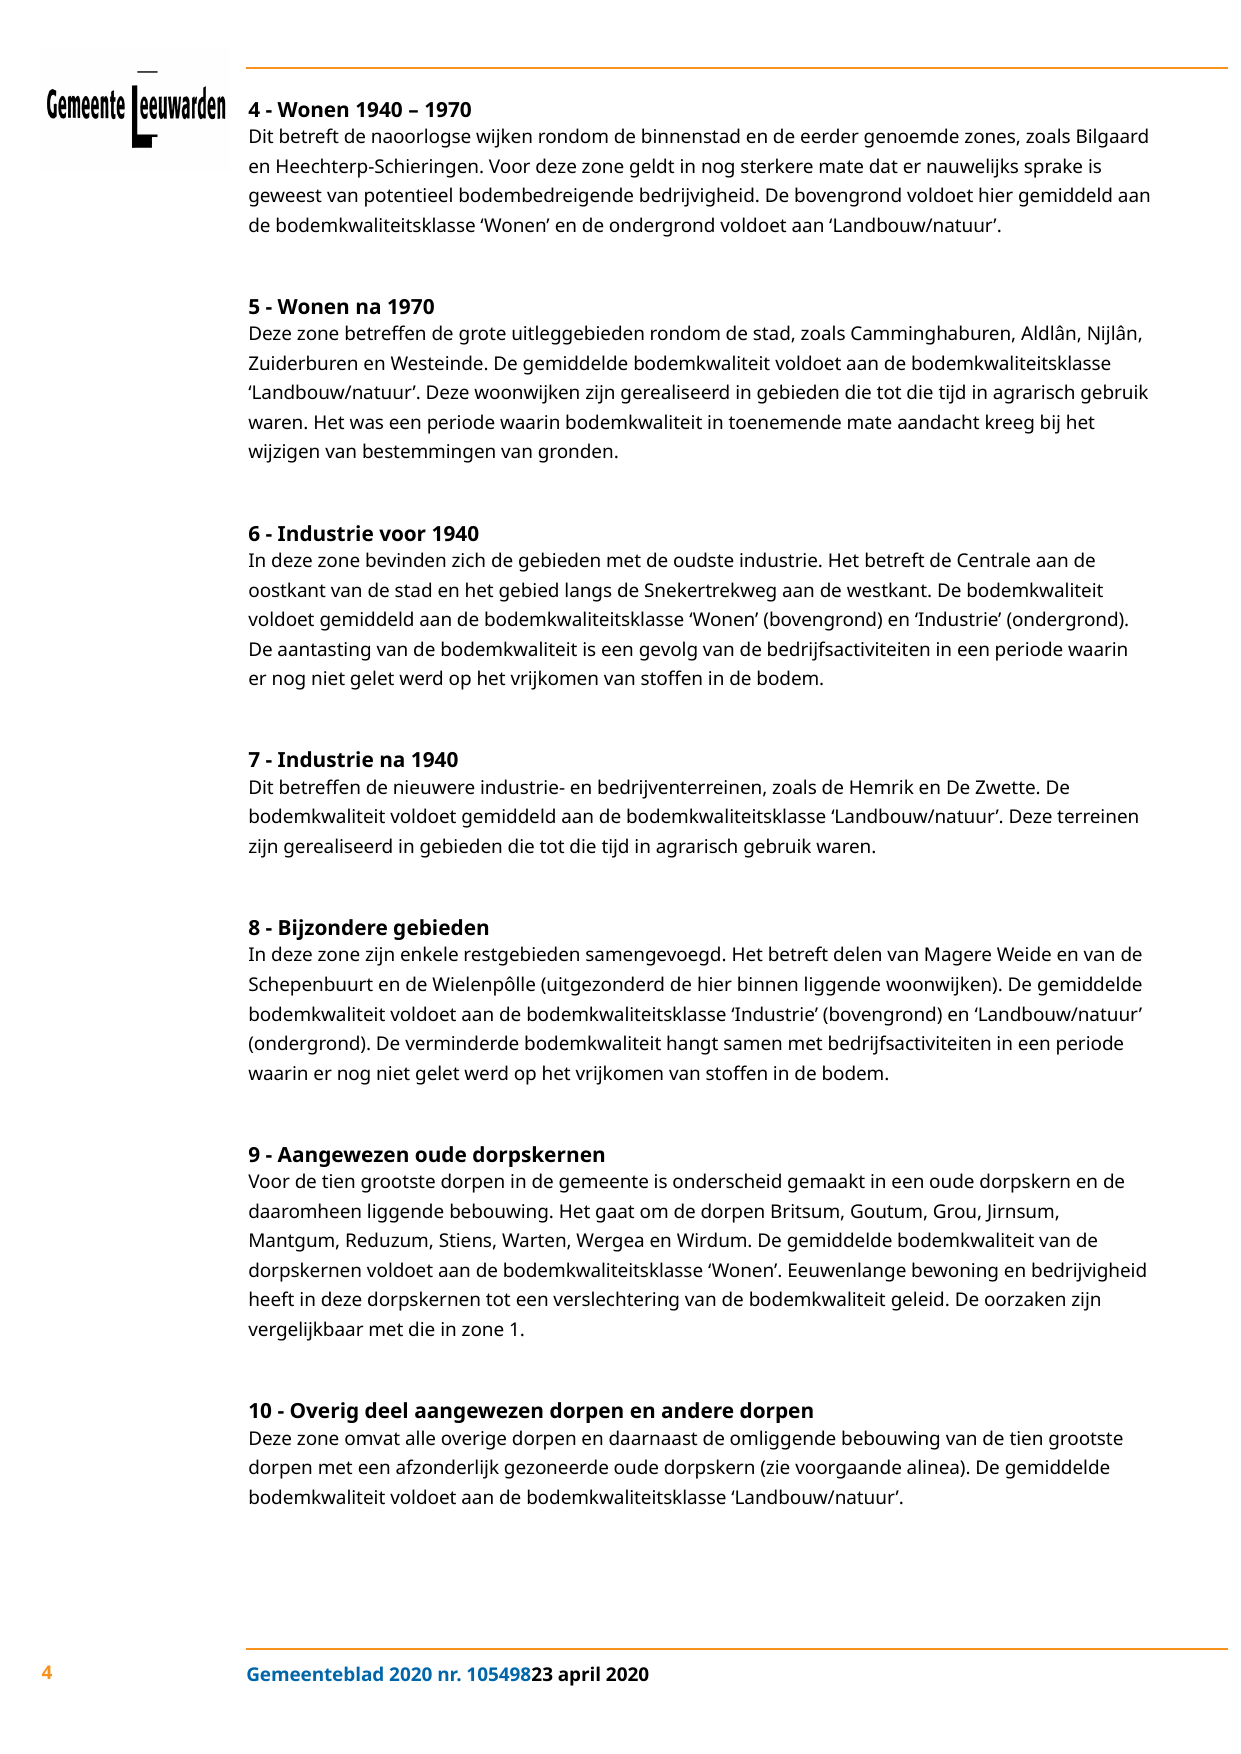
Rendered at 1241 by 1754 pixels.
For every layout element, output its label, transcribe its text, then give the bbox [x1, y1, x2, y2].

text 6 - Industrie voor 1940 [248, 519, 1152, 547]
text 4 - Wonen 1940 – 1970 [248, 95, 1152, 123]
text Deze zone betreffen de grote uitleggebieden rondom de stad, zoals Camminghaburen, Aldlân, Nijlân, Zuiderburen en Westeinde. De gemiddelde bodemkwaliteit voldoet aan de bodemkwaliteitsklasse ‘Landbouw/natuur’. Deze woonwijken zijn gerealiseerd in gebieden die tot die tijd in agrarisch gebruik waren. Het was een periode waarin bodemkwaliteit in toenemende mate aandacht kreeg bij het wijzigen van bestemmingen van gronden. [248, 320, 1152, 464]
text In deze zone zijn enkele restgebieden samengevoegd. Het betreft delen van Magere Weide en van de Schepenbuurt en de Wielenpôlle (uitgezonderd de hier binnen liggende woonwijken). De gemiddelde bodemkwaliteit voldoet aan de bodemkwaliteitsklasse ‘Industrie’ (bovengrond) en ‘Landbouw/natuur’ (ondergrond). De verminderde bodemkwaliteit hangt samen met bedrijfsactiviteiten in een periode waarin er nog niet gelet werd op het vrijkomen van stoffen in de bodem. [248, 942, 1152, 1086]
text 9 - Aangewezen oude dorpskernen [248, 1140, 1152, 1168]
text Voor de tien grootste dorpen in de gemeente is onderscheid gemaakt in een oude dorpskern en de daaromheen liggende bebouwing. Het gaat om de dorpen Britsum, Goutum, Grou, Jirnsum, Mantgum, Reduzum, Stiens, Warten, Wergea en Wirdum. De gemiddelde bodemkwaliteit van de dorpskernen voldoet aan de bodemkwaliteitsklasse ‘Wonen’. Eeuwenlange bewoning en bedrijvigheid heeft in deze dorpskernen tot een verslechtering van de bodemkwaliteit geleid. De oorzaken zijn vergelijkbaar met die in zone 1. [248, 1168, 1152, 1342]
text In deze zone bevinden zich de gebieden met de oudste industrie. Het betreft de Centrale aan de oostkant van de stad en het gebied langs de Snekertrekweg aan de westkant. De bodemkwaliteit voldoet gemiddeld aan de bodemkwaliteitsklasse ‘Wonen’ (bovengrond) en ‘Industrie’ (ondergrond). De aantasting van de bodemkwaliteit is een gevolg van de bedrijfsactiviteiten in een periode waarin er nog niet gelet werd op het vrijkomen van stoffen in de bodem. [248, 547, 1152, 691]
text Dit betreffen de nieuwere industrie- en bedrijventerreinen, zoals de Hemrik en De Zwette. De bodemkwaliteit voldoet gemiddeld aan de bodemkwaliteitsklasse ‘Landbouw/natuur’. Deze terreinen zijn gerealiseerd in gebieden die tot die tijd in agrarisch gebruik waren. [248, 774, 1152, 859]
text 7 - Industrie na 1940 [248, 746, 1152, 774]
text 5 - Wonen na 1970 [248, 292, 1152, 320]
text 8 - Bijzondere gebieden [248, 913, 1152, 942]
picture [41, 47, 231, 172]
text Dit betreft de naoorlogse wijken rondom de binnenstad en de eerder genoemde zones, zoals Bilgaard en Heechterp-Schieringen. Voor deze zone geldt in nog sterkere mate dat er nauwelijks sprake is geweest van potentieel bodembedreigende bedrijvigheid. De bovengrond voldoet hier gemiddeld aan de bodemkwaliteitsklasse ‘Wonen’ en de ondergrond voldoet aan ‘Landbouw/natuur’. [248, 123, 1152, 238]
text 10 - Overig deel aangewezen dorpen en andere dorpen [248, 1396, 1152, 1425]
text Deze zone omvat alle overige dorpen en daarnaast de omliggende bebouwing van de tien grootste dorpen met een afzonderlijk gezoneerde oude dorpskern (zie voorgaande alinea). De gemiddelde bodemkwaliteit voldoet aan de bodemkwaliteitsklasse ‘Landbouw/natuur’. [248, 1425, 1152, 1509]
